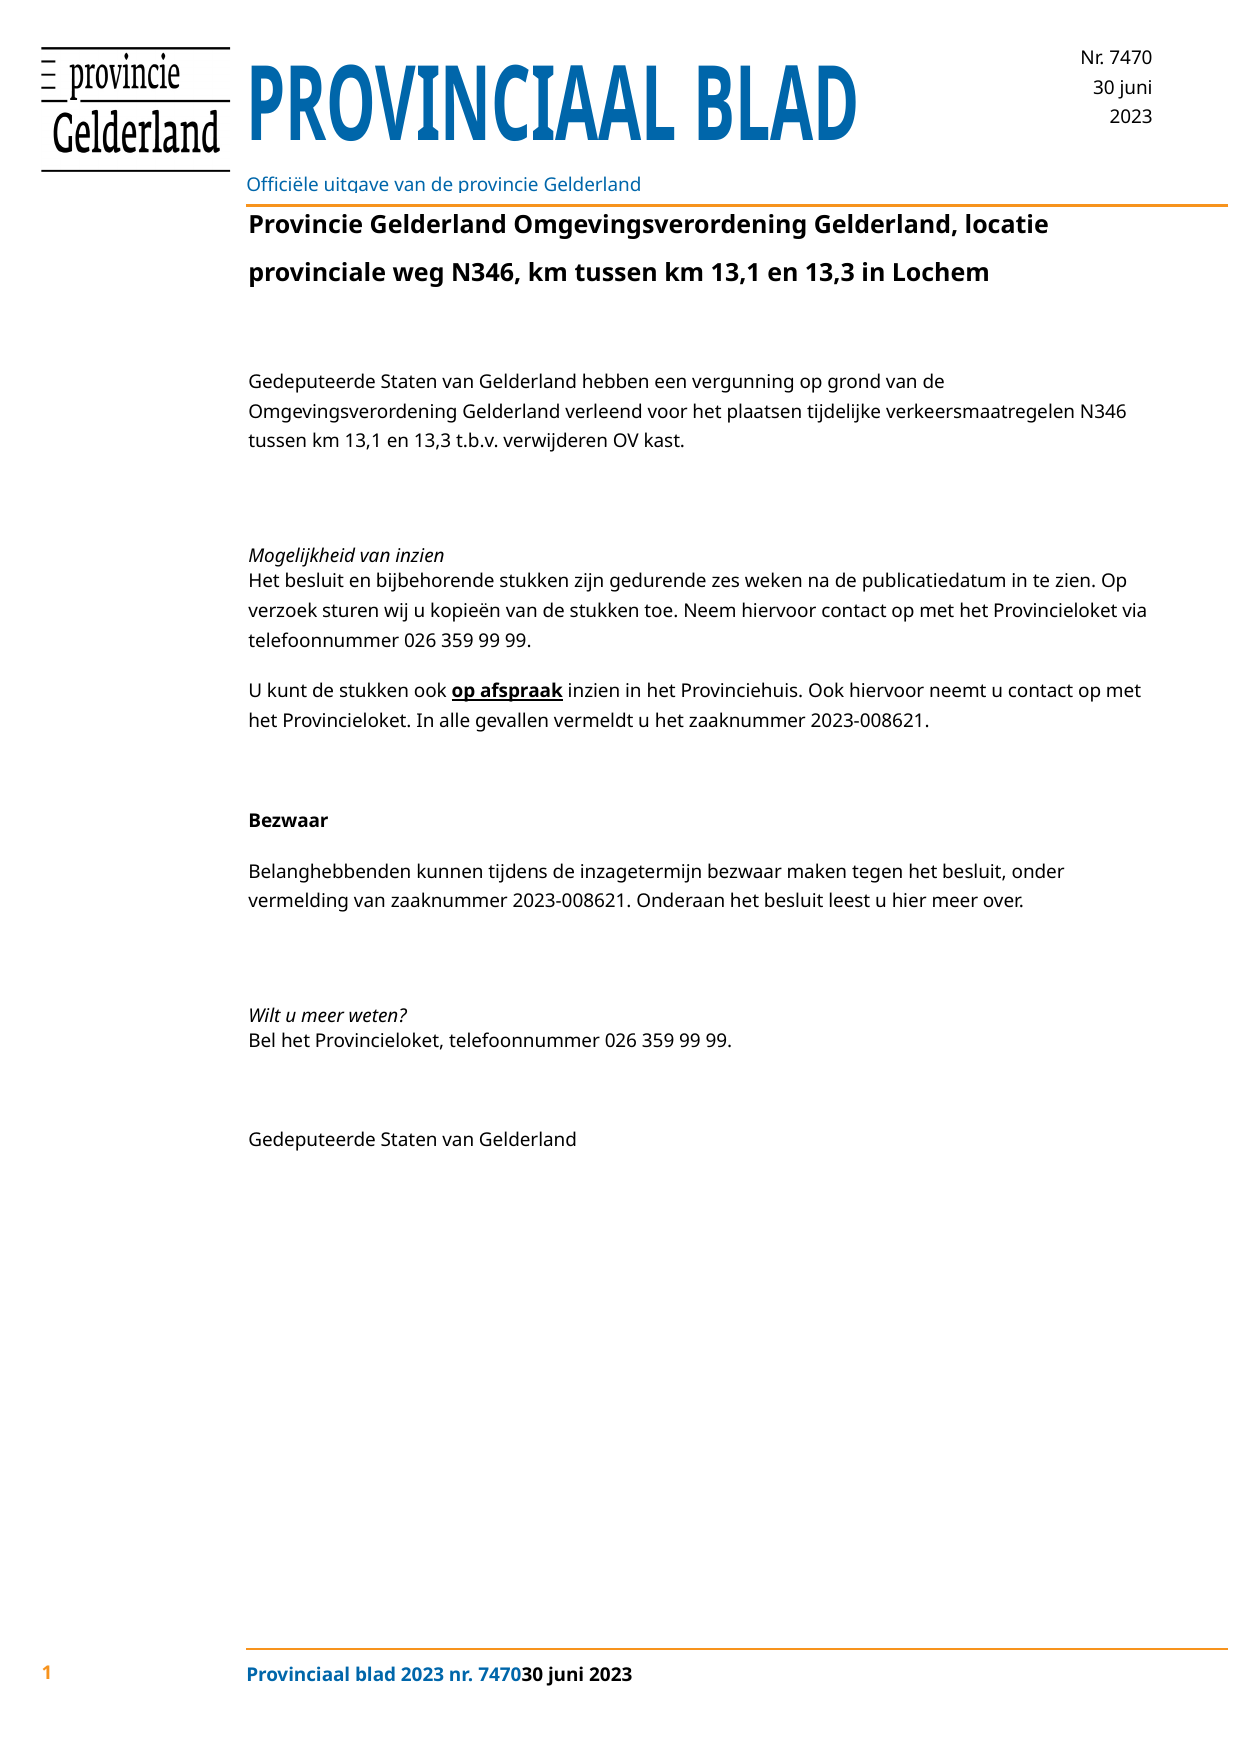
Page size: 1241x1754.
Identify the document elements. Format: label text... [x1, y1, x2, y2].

text Belanghebbenden kunnen tijdens de inzagetermijn bezwaar maken tegen het besluit, onder vermelding van zaaknummer 2023-008621. Onderaan het besluit leest u hier meer over. [248, 858, 1152, 913]
text Bel het Provincieloket, telefoonnummer 026 359 99 99. [248, 1028, 1152, 1053]
text Gedeputeerde Staten van Gelderland [248, 1126, 1152, 1152]
text Bezwaar [248, 808, 1152, 833]
picture [41, 47, 231, 172]
text Wilt u meer weten? [248, 1002, 1152, 1028]
text Provincie Gelderland Omgevingsverordening Gelderland, locatie provinciale weg N346, km tussen km 13,1 en 13,3 in Lochem [248, 207, 1152, 288]
text Gedeputeerde Staten van Gelderland hebben een vergunning op grond van de Omgevingsverordening Gelderland verleend voor het plaatsen tijdelijke verkeersmaatregelen N346 tussen km 13,1 en 13,3 t.b.v. verwijderen OV kast. [248, 368, 1152, 453]
text U kunt de stukken ook op afspraak inzien in het Provinciehuis. Ook hiervoor neemt u contact op met het Provincieloket. In alle gevallen vermeldt u het zaaknummer 2023-008621. [248, 677, 1152, 732]
text Het besluit en bijbehorende stukken zijn gedurende zes weken na de publicatiedatum in te zien. Op verzoek sturen wij u kopieën van de stukken toe. Neem hiervoor contact op met het Provincieloket via telefoonnummer 026 359 99 99. [248, 568, 1152, 652]
text Mogelijkheid van inzien [248, 542, 1152, 568]
